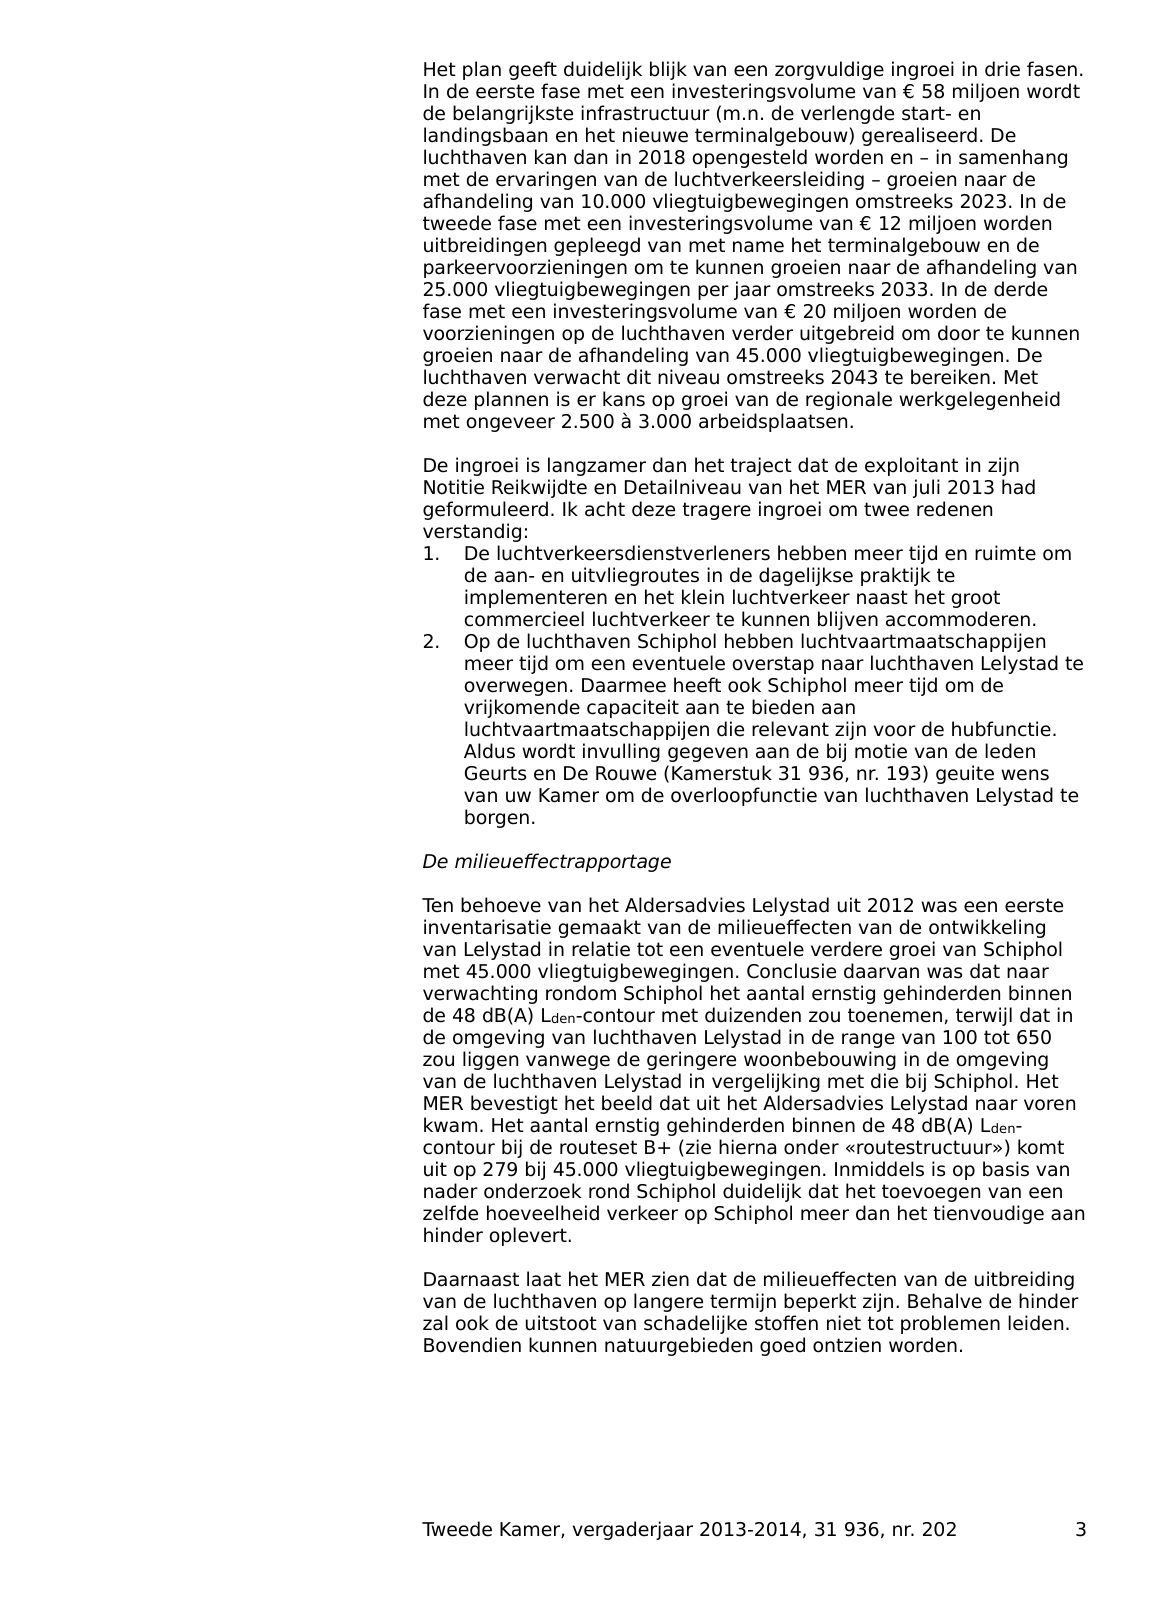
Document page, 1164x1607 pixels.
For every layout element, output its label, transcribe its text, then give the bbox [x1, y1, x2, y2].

text 2. Op de luchthaven Schiphol hebben luchtvaartmaatschappijen meer tijd om een eventuele overstap naar luchthaven Lelystad te overwegen. Daarmee heeft ook Schiphol meer tijd om de vrijkomende capaciteit aan te bieden aan luchtvaartmaatschappijen die relevant zijn voor de hubfunctie. Aldus wordt invulling gegeven aan de bij motie van de leden Geurts en De Rouwe (Kamerstuk 31 936, nr. 193) geuite wens van uw Kamer om de overloopfunctie van luchthaven Lelystad te borgen. [422, 631, 1087, 828]
subtitle De milieueffectrapportage [422, 851, 1087, 873]
text Daarnaast laat het MER zien dat de milieueffecten van de uitbreiding van de luchthaven op langere termijn beperkt zijn. Behalve de hinder zal ook de uitstoot van schadelijke stoffen niet tot problemen leiden. Bovendien kunnen natuurgebieden goed ontzien worden. [422, 1269, 1087, 1357]
text Ten behoeve van het Aldersadvies Lelystad uit 2012 was een eerste inventarisatie gemaakt van de milieueffecten van de ontwikkeling van Lelystad in relatie tot een eventuele verdere groei van Schiphol met 45.000 vliegtuigbewegingen. Conclusie daarvan was dat naar verwachting rondom Schiphol het aantal ernstig gehinderden binnen de 48 dB(A) Lden-contour met duizenden zou toenemen, terwijl dat in de omgeving van luchthaven Lelystad in de range van 100 tot 650 zou liggen vanwege de geringere woonbebouwing in de omgeving van de luchthaven Lelystad in vergelijking met die bij Schiphol. Het MER bevestigt het beeld dat uit het Aldersadvies Lelystad naar voren kwam. Het aantal ernstig gehinderden binnen de 48 dB(A) Lden-contour bij de routeset B+ (zie hierna onder «routestructuur») komt uit op 279 bij 45.000 vliegtuigbewegingen. Inmiddels is op basis van nader onderzoek rond Schiphol duidelijk dat het toevoegen van een zelfde hoeveelheid verkeer op Schiphol meer dan het tienvoudige aan hinder oplevert. [422, 895, 1087, 1247]
text De ingroei is langzamer dan het traject dat de exploitant in zijn Notitie Reikwijdte en Detailniveau van het MER van juli 2013 had geformuleerd. Ik acht deze tragere ingroei om twee redenen verstandig: [422, 455, 1087, 543]
text Het plan geeft duidelijk blijk van een zorgvuldige ingroei in drie fasen. In de eerste fase met een investeringsvolume van € 58 miljoen wordt de belangrijkste infrastructuur (m.n. de verlengde start- en landingsbaan en het nieuwe terminalgebouw) gerealiseerd. De luchthaven kan dan in 2018 opengesteld worden en – in samenhang met de ervaringen van de luchtverkeersleiding – groeien naar de afhandeling van 10.000 vliegtuigbewegingen omstreeks 2023. In de tweede fase met een investeringsvolume van € 12 miljoen worden uitbreidingen gepleegd van met name het terminalgebouw en de parkeervoorzieningen om te kunnen groeien naar de afhandeling van 25.000 vliegtuigbewegingen per jaar omstreeks 2033. In de derde fase met een investeringsvolume van € 20 miljoen worden de voorzieningen op de luchthaven verder uitgebreid om door te kunnen groeien naar de afhandeling van 45.000 vliegtuigbewegingen. De luchthaven verwacht dit niveau omstreeks 2043 te bereiken. Met deze plannen is er kans op groei van de regionale werkgelegenheid met ongeveer 2.500 à 3.000 arbeidsplaatsen. [422, 59, 1087, 433]
text 1. De luchtverkeersdienstverleners hebben meer tijd en ruimte om de aan- en uitvliegroutes in de dagelijkse praktijk te implementeren en het klein luchtverkeer naast het groot commercieel luchtverkeer te kunnen blijven accommoderen. [422, 543, 1087, 631]
